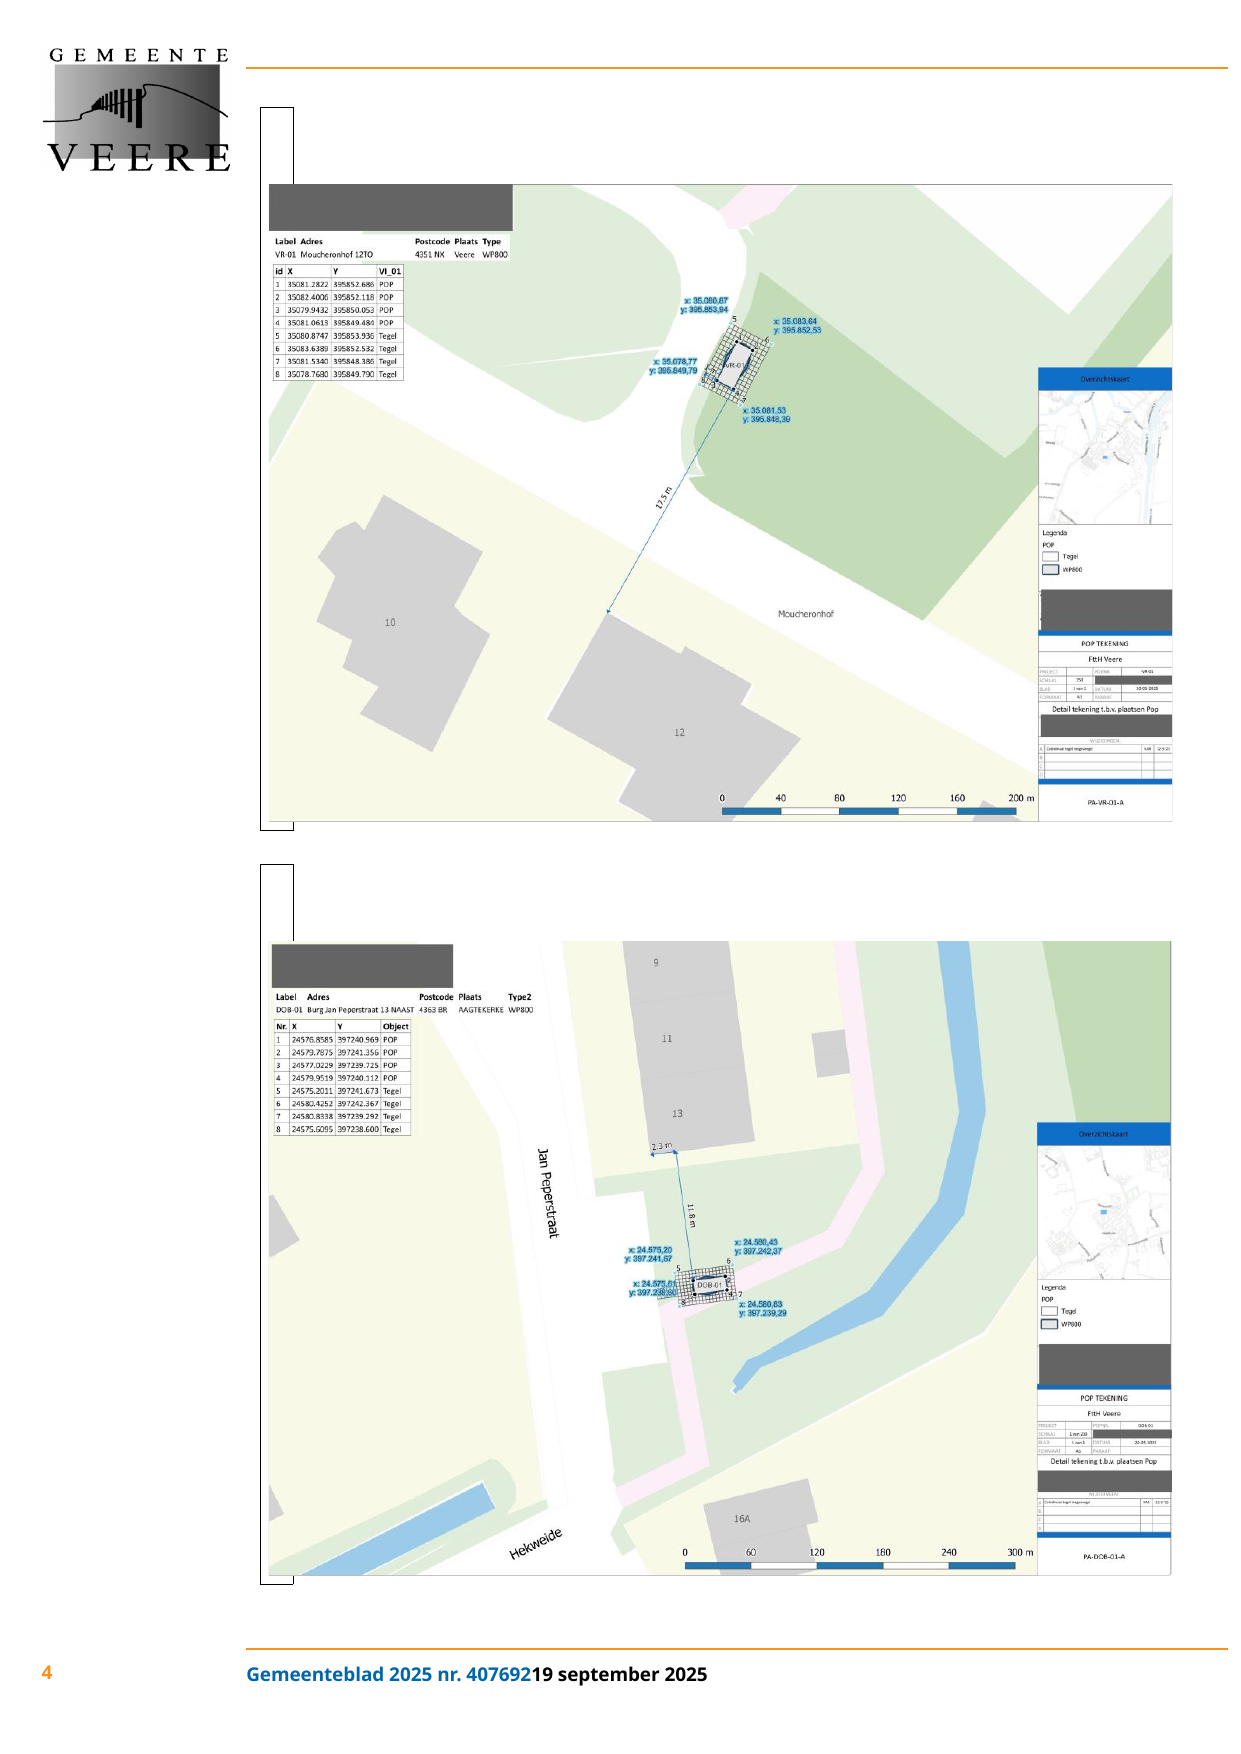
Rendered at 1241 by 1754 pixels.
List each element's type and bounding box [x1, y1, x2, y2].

picture [268, 184, 1173, 822]
picture [41, 47, 231, 172]
picture [268, 941, 1173, 1576]
